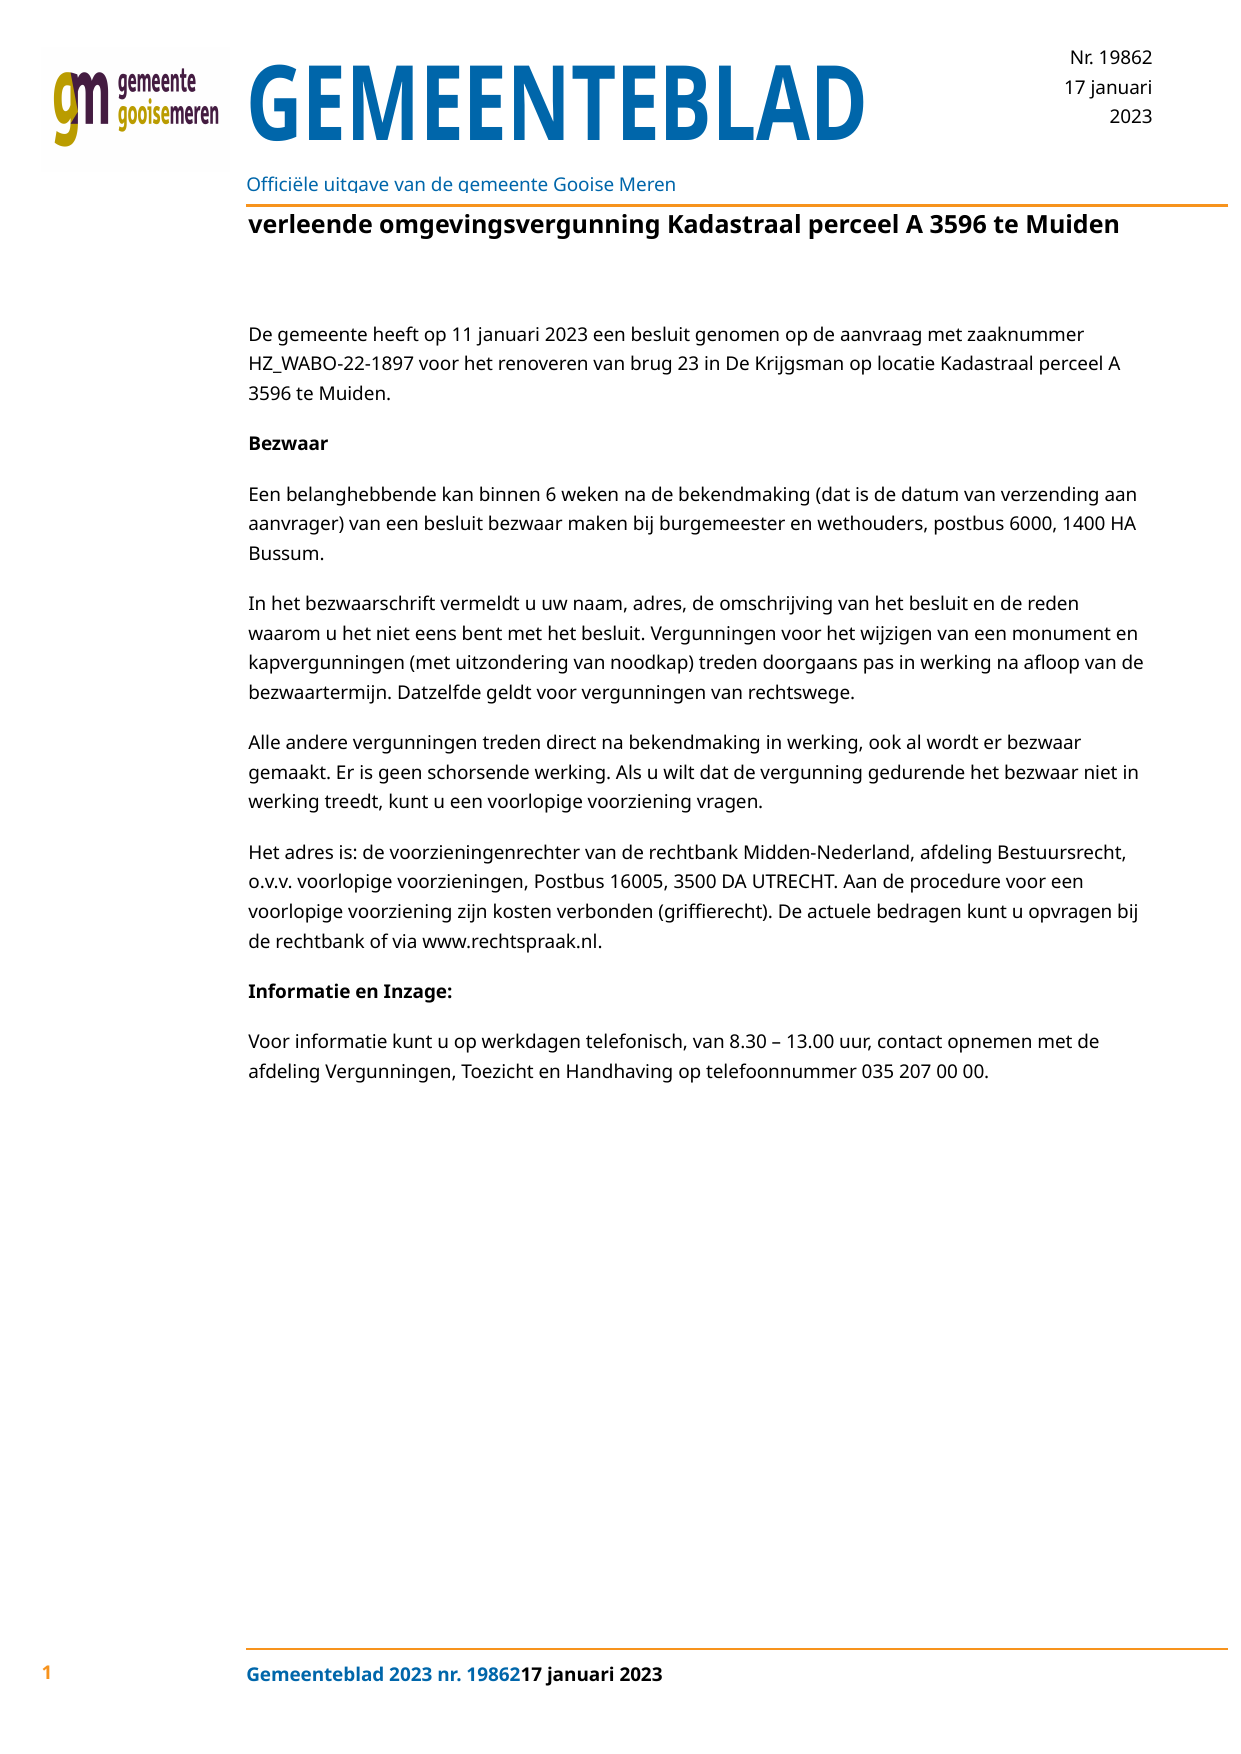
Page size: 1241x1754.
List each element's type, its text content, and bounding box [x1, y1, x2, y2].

text Het adres is: de voorzieningenrechter van de rechtbank Midden-Nederland, afdeling Bestuursrecht, o.v.v. voorlopige voorzieningen, Postbus 16005, 3500 DA UTRECHT. Aan de procedure voor een voorlopige voorziening zijn kosten verbonden (griffierecht). De actuele bedragen kunt u opvragen bij de rechtbank of via www.rechtspraak.nl. [248, 839, 1152, 953]
text Informatie en Inzage: [248, 978, 1152, 1004]
text Een belanghebbende kan binnen 6 weken na de bekendmaking (dat is de datum van verzending aan aanvrager) van een besluit bezwaar maken bij burgemeester en wethouders, postbus 6000, 1400 HA Bussum. [248, 481, 1152, 566]
text De gemeente heeft op 11 januari 2023 een besluit genomen op de aanvraag met zaaknummer HZ_WABO-22-1897 voor het renoveren van brug 23 in De Krijgsman op locatie Kadastraal perceel A 3596 te Muiden. [248, 321, 1152, 406]
text verleende omgevingsvergunning Kadastraal perceel A 3596 te Muiden [248, 207, 1152, 241]
text In het bezwaarschrift vermeldt u uw naam, adres, de omschrijving van het besluit en de reden waarom u het niet eens bent met het besluit. Vergunningen voor het wijzigen van een monument en kapvergunningen (met uitzondering van noodkap) treden doorgaans pas in werking na afloop van de bezwaartermijn. Datzelfde geldt voor vergunningen van rechtswege. [248, 590, 1152, 705]
picture [41, 47, 231, 172]
text Bezwaar [248, 430, 1152, 456]
text Alle andere vergunningen treden direct na bekendmaking in werking, ook al wordt er bezwaar gemaakt. Er is geen schorsende werking. Als u wilt dat de vergunning gedurende het bezwaar niet in werking treedt, kunt u een voorlopige voorziening vragen. [248, 729, 1152, 814]
text Voor informatie kunt u op werkdagen telefonisch, van 8.30 – 13.00 uur, contact opnemen met de afdeling Vergunningen, Toezicht en Handhaving op telefoonnummer 035 207 00 00. [248, 1029, 1152, 1084]
